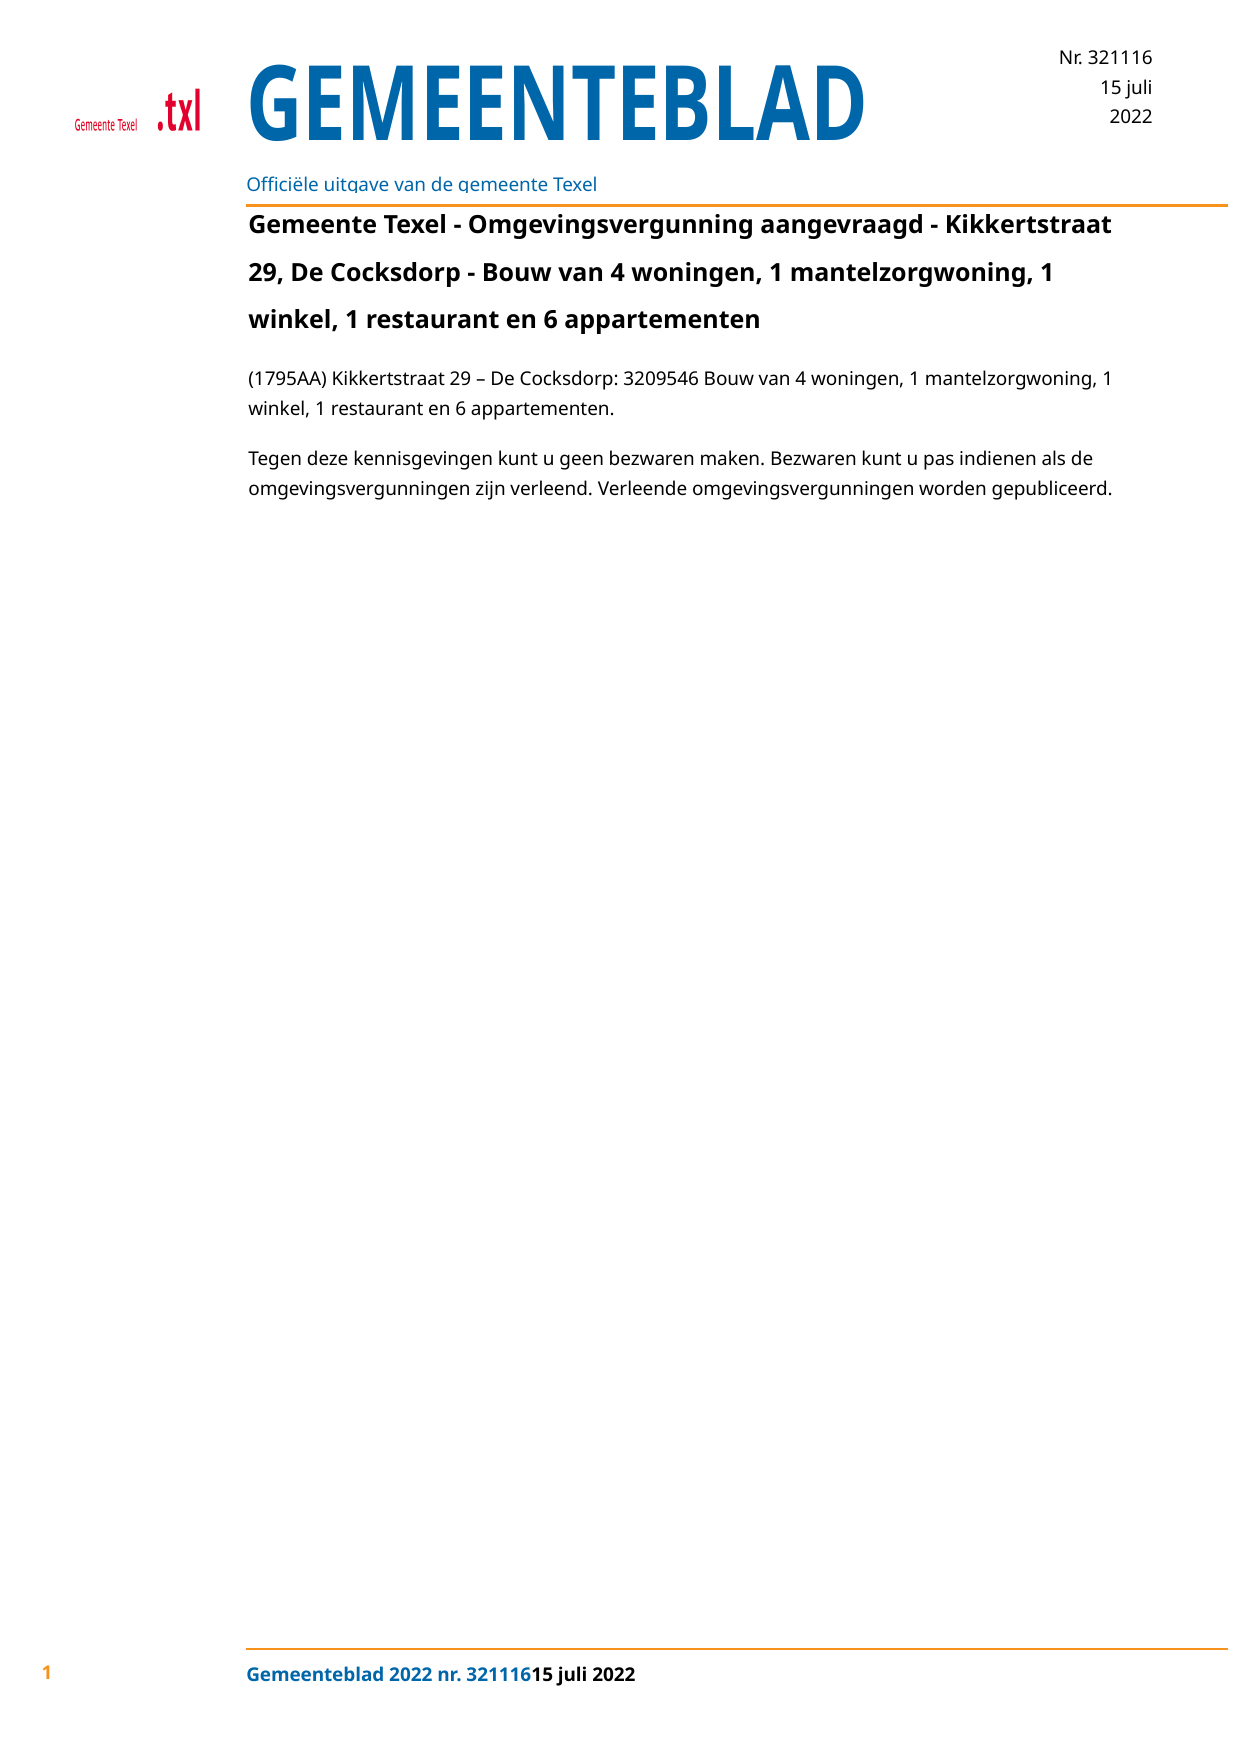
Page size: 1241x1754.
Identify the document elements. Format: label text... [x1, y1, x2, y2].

picture [41, 47, 231, 172]
text Gemeente Texel - Omgevingsvergunning aangevraagd - Kikkertstraat 29, De Cocksdorp - Bouw van 4 woningen, 1 mantelzorgwoning, 1 winkel, 1 restaurant en 6 appartementen [248, 207, 1152, 336]
text Tegen deze kennisgevingen kunt u geen bezwaren maken. Bezwaren kunt u pas indienen als de omgevingsvergunningen zijn verleend. Verleende omgevingsvergunningen worden gepubliceerd. [248, 446, 1152, 501]
text (1795AA) Kikkertstraat 29 – De Cocksdorp: 3209546 Bouw van 4 woningen, 1 mantelzorgwoning, 1 winkel, 1 restaurant en 6 appartementen. [248, 366, 1152, 421]
